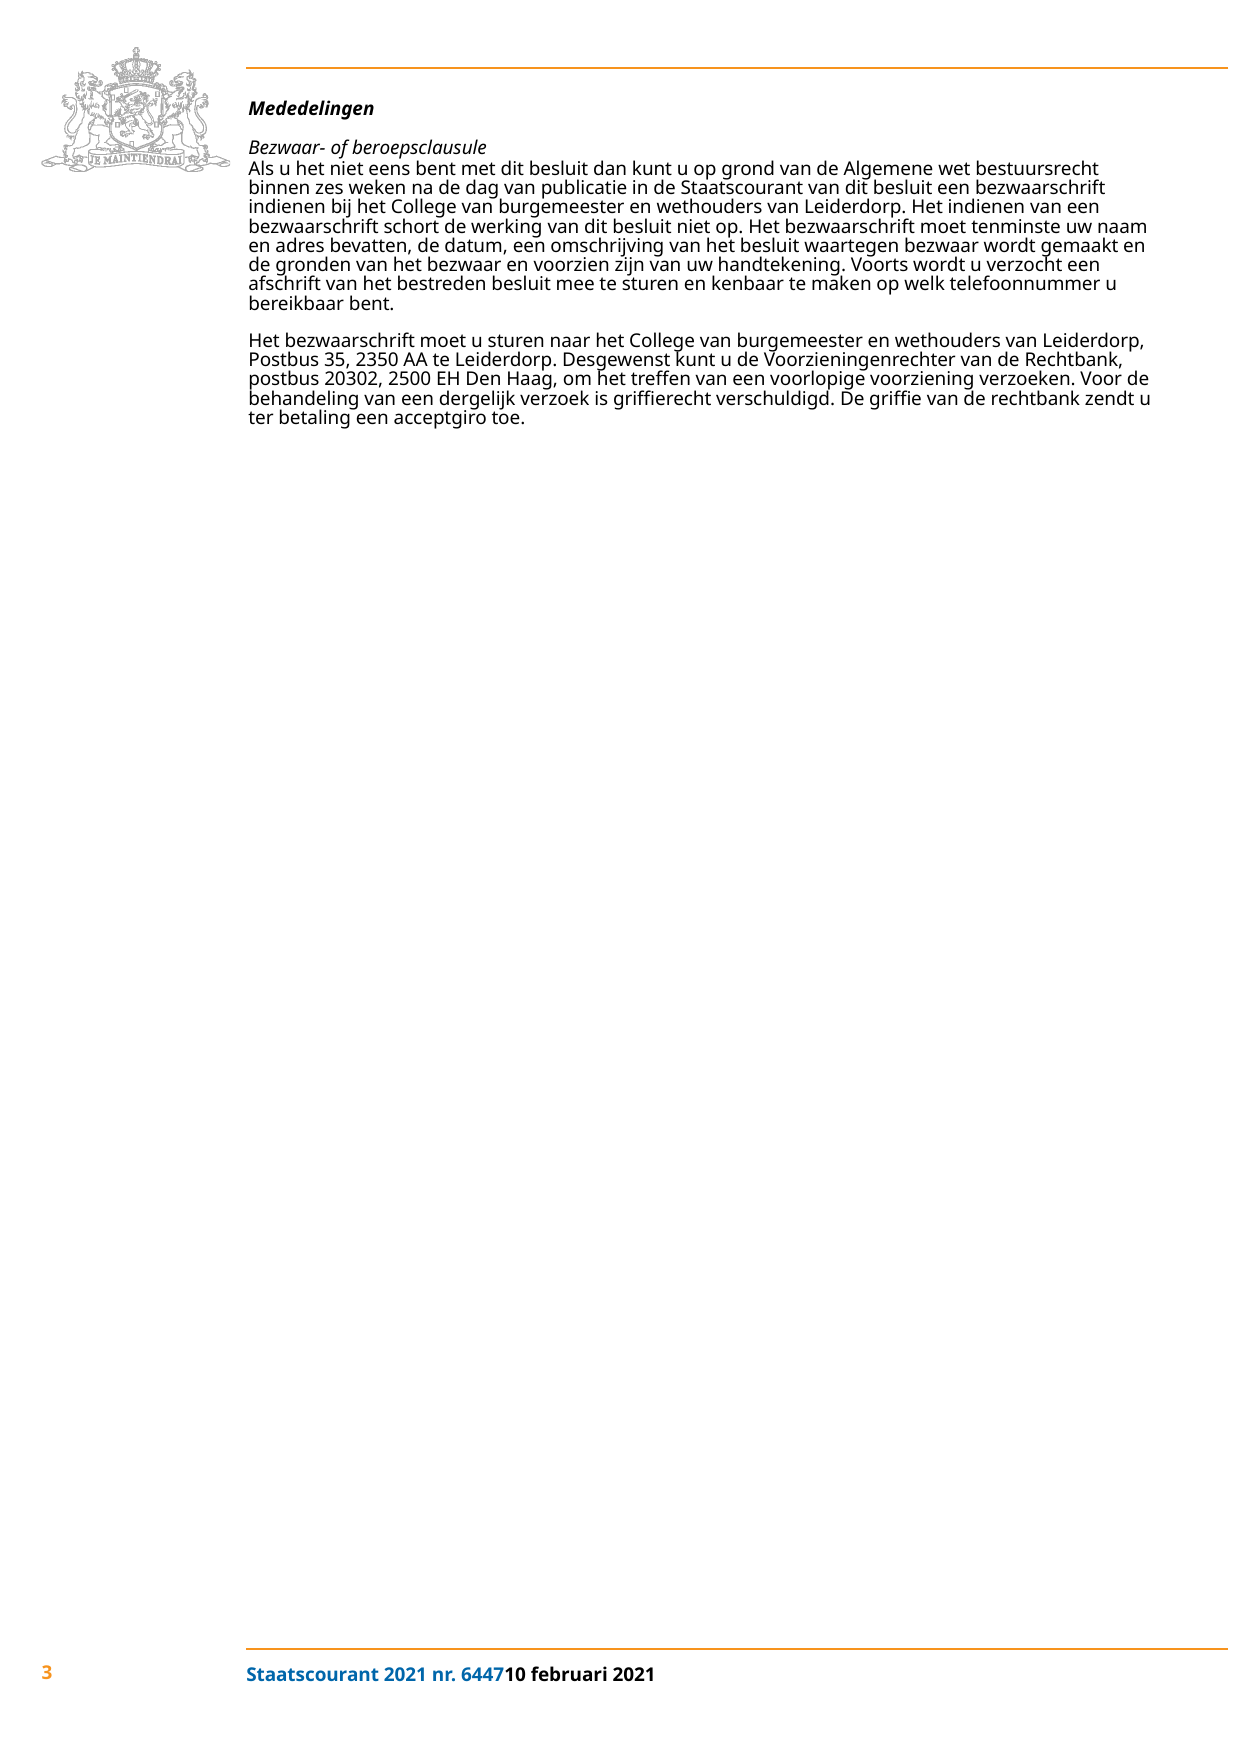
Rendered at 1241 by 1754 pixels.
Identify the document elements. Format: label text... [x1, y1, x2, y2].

text Als u het niet eens bent met dit besluit dan kunt u op grond van de Algemene wet bestuursrecht binnen zes weken na de dag van publicatie in de Staatscourant van dit besluit een bezwaarschrift indienen bij het College van burgemeester en wethouders van Leiderdorp. Het indienen van een bezwaarschrift schort de werking van dit besluit niet op. Het bezwaarschrift moet tenminste uw naam en adres bevatten, de datum, een omschrijving van het besluit waartegen bezwaar wordt gemaakt en de gronden van het bezwaar en voorzien zijn van uw handtekening. Voorts wordt u verzocht een afschrift van het bestreden besluit mee te sturen en kenbaar te maken op welk telefoonnummer u bereikbaar bent. [248, 160, 1152, 314]
text Het bezwaarschrift moet u sturen naar het College van burgemeester en wethouders van Leiderdorp, Postbus 35, 2350 AA te Leiderdorp. Desgewenst kunt u de Voorzieningenrechter van de Rechtbank, postbus 20302, 2500 EH Den Haag, om het treffen van een voorlopige voorziening verzoeken. Voor de behandeling van een dergelijk verzoek is griffierecht verschuldigd. De griffie van de rechtbank zendt u ter betaling een acceptgiro toe. [248, 332, 1152, 428]
text Mededelingen [248, 95, 1152, 121]
text Bezwaar- of beroepsclausule [248, 134, 1152, 160]
picture [41, 47, 231, 172]
